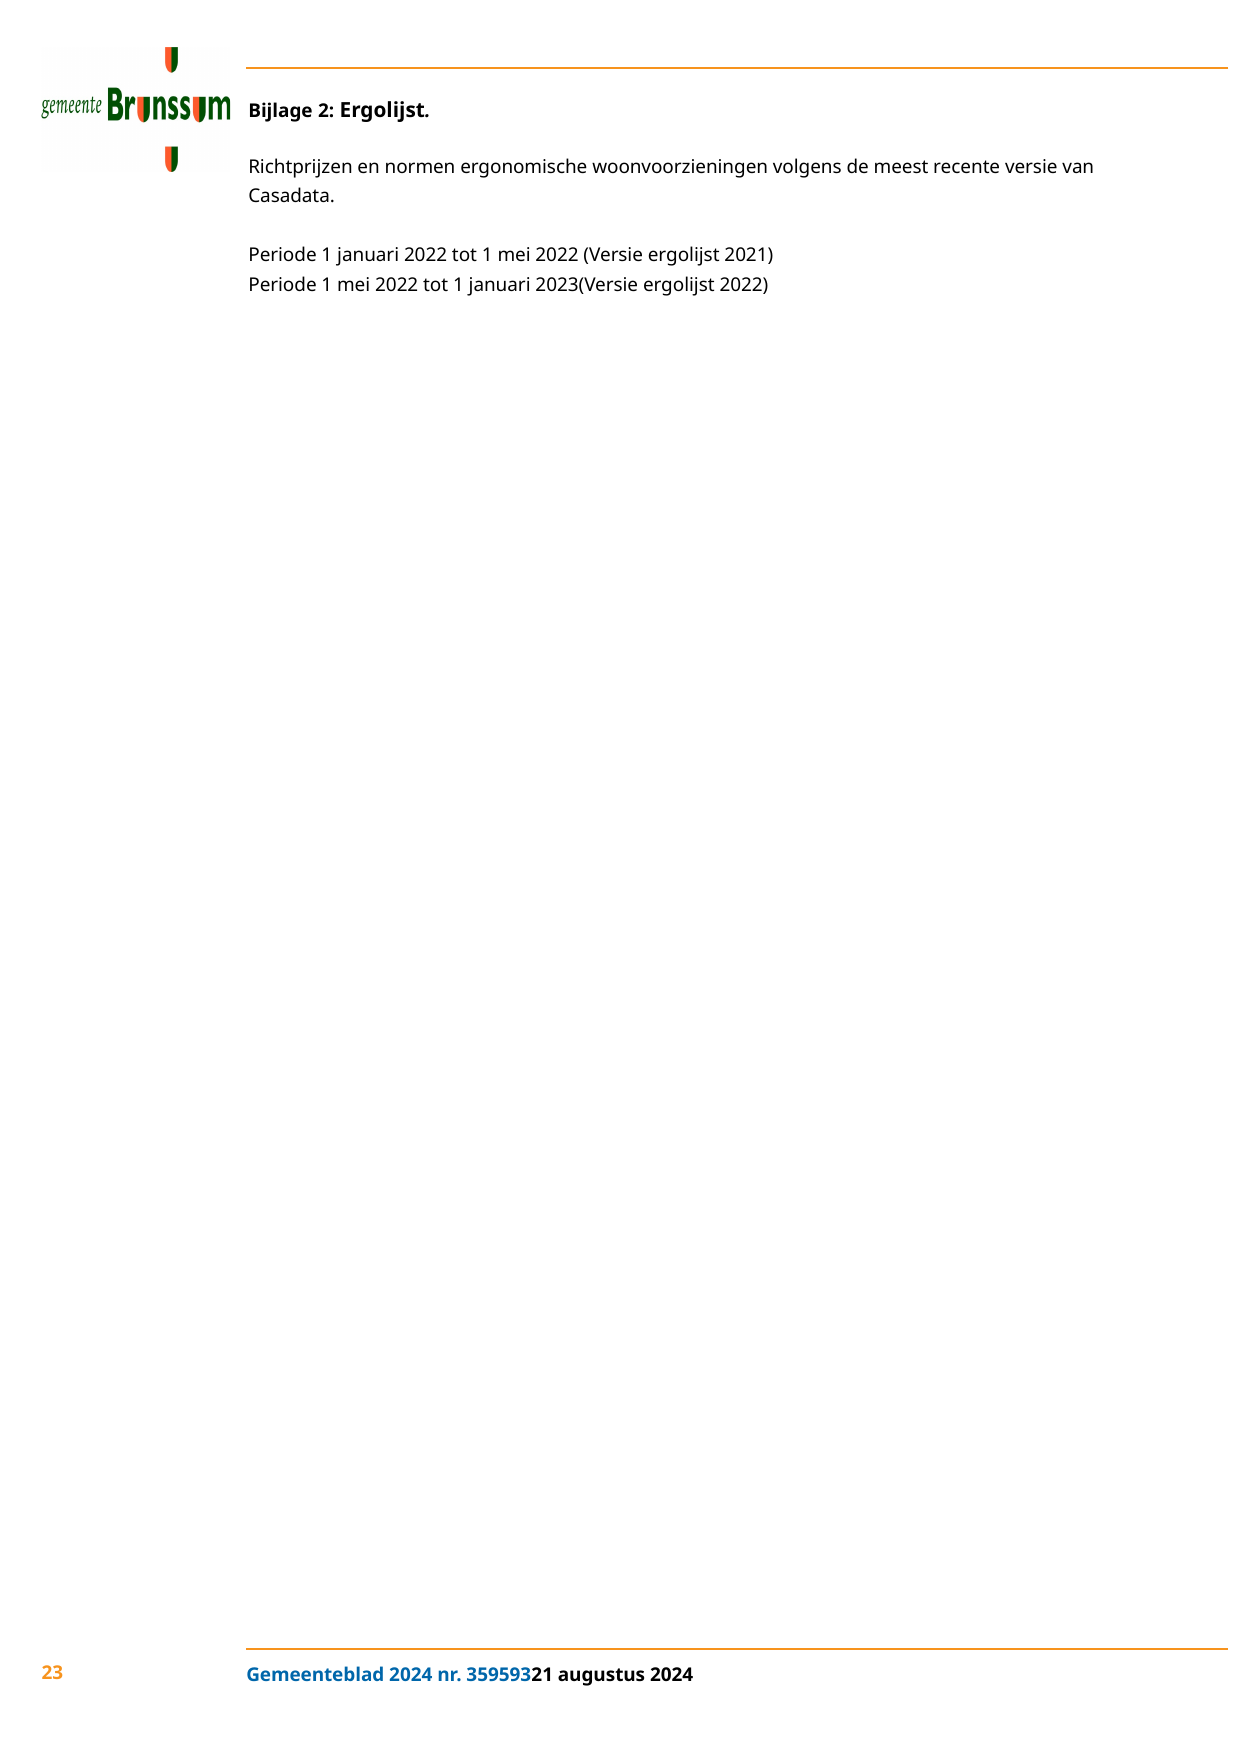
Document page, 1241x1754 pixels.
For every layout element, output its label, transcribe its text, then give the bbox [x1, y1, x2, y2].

text Richtprijzen en normen ergonomische woonvoorzieningen volgens de meest recente versie van Casadata. [248, 153, 1152, 208]
text Periode 1 januari 2022 tot 1 mei 2022 (Versie ergolijst 2021) [248, 242, 1152, 267]
picture [41, 47, 231, 172]
text Periode 1 mei 2022 tot 1 januari 2023(Versie ergolijst 2022) [248, 271, 1152, 297]
text Bijlage 2: Ergolijst. [248, 95, 1152, 123]
